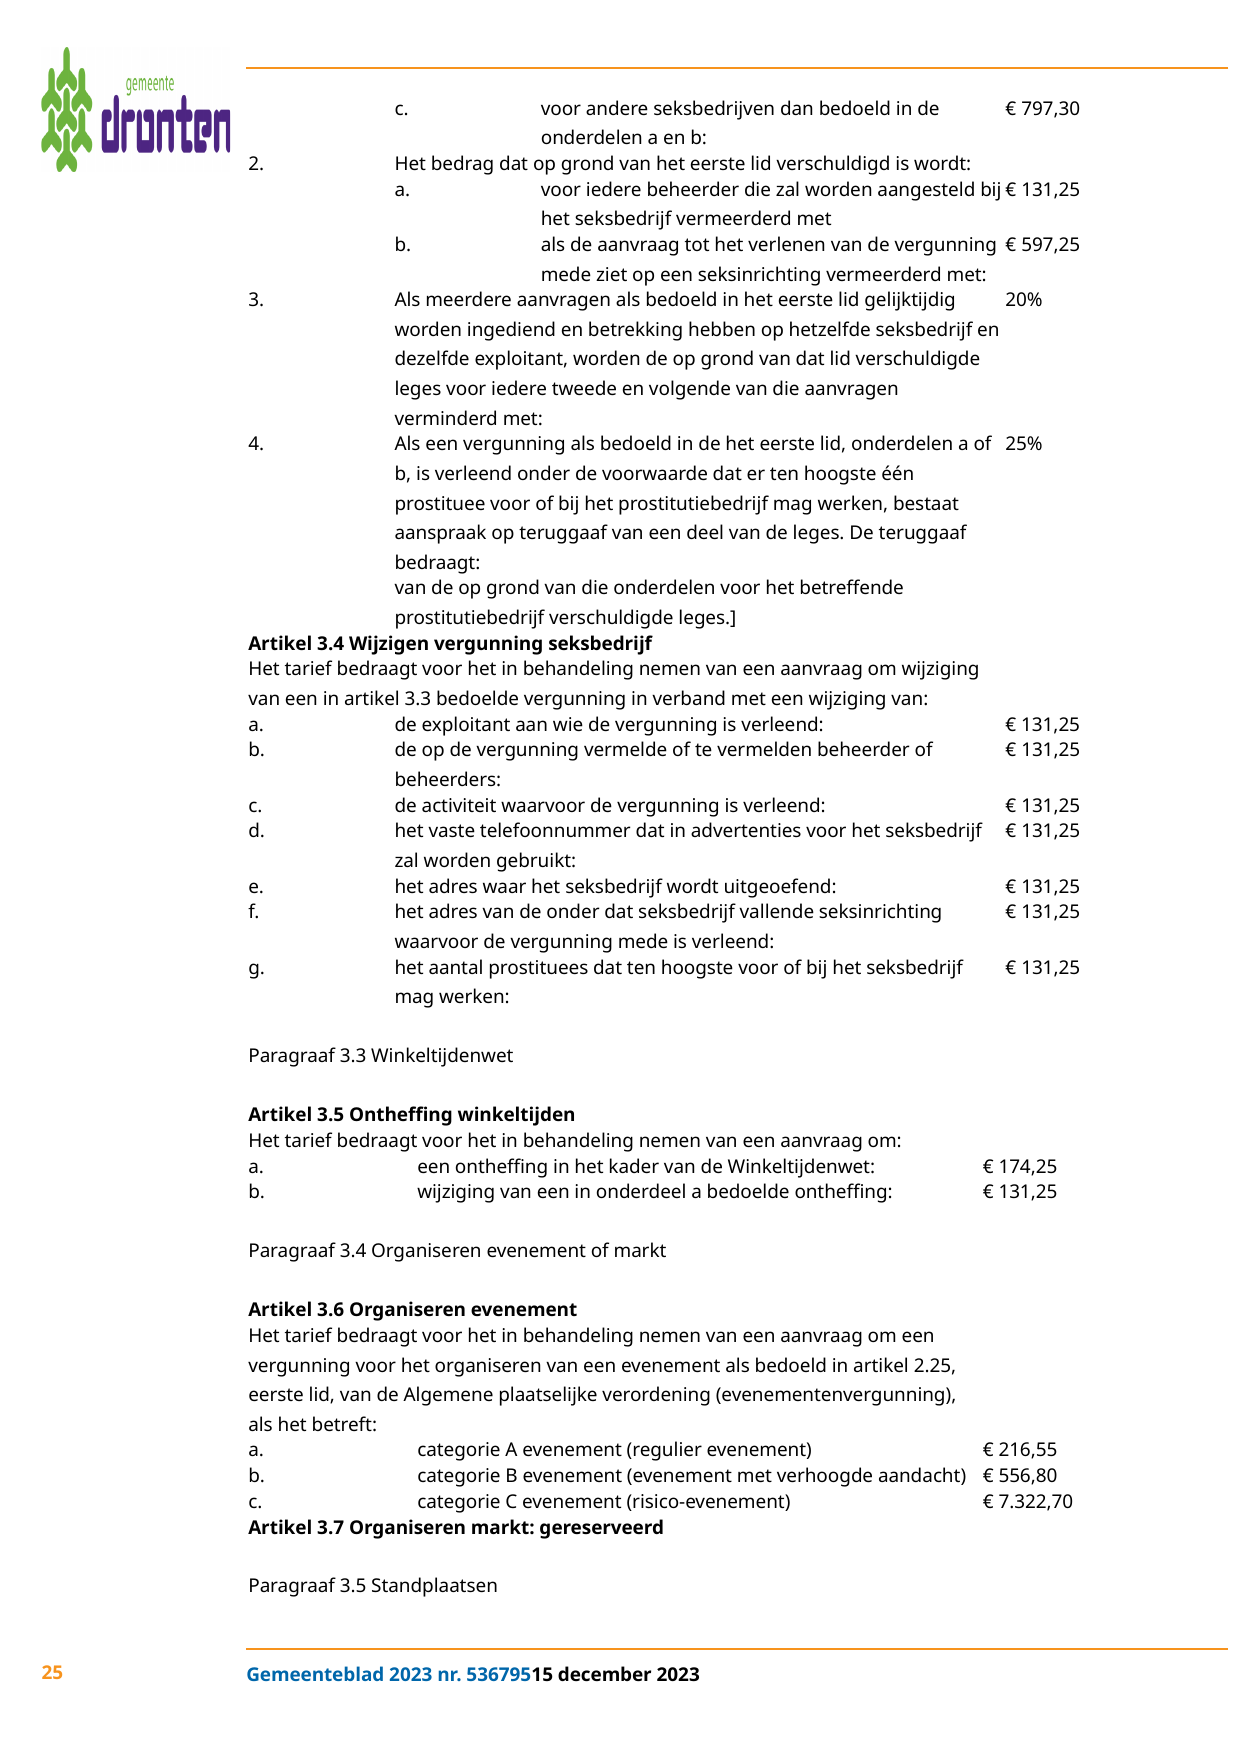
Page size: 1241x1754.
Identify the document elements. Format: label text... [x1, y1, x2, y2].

table_cell € 131,25 [1005, 711, 1152, 737]
table_cell € 797,30 [1005, 95, 1152, 150]
table_cell het vaste telefoonnummer dat in advertenties voor het seksbedrijf zal worden gebruikt: [394, 818, 1005, 873]
table_cell c. [248, 1488, 417, 1514]
table_cell c. [248, 792, 394, 818]
table_cell [1005, 630, 1152, 656]
table_cell 3. [248, 286, 394, 431]
table_cell 2. [248, 150, 394, 176]
table_cell € 131,25 [983, 1179, 1152, 1204]
table_cell een ontheffing in het kader van de Winkeltijdenwet: [417, 1153, 983, 1179]
table_cell b. [248, 1463, 417, 1488]
table_cell van de op grond van die onderdelen voor het betreffende prostitutiebedrijf verschuldigde leges.] [394, 575, 1005, 630]
table_cell de exploitant aan wie de vergunning is verleend: [394, 711, 1005, 737]
table_cell g. [248, 954, 394, 1009]
table_cell € 216,55 [983, 1437, 1152, 1462]
table_cell b. [248, 737, 394, 792]
table_cell f. [248, 899, 394, 954]
table_cell € 131,25 [1005, 792, 1152, 818]
table_cell voor iedere beheerder die zal worden aangesteld bij het seksbedrijf vermeerderd met [541, 176, 1005, 231]
table_cell € 556,80 [983, 1463, 1152, 1488]
table_cell [1005, 575, 1152, 630]
table_cell [248, 95, 394, 150]
table_cell het adres van de onder dat seksbedrijf vallende seksinrichting waarvoor de vergunning mede is verleend: [394, 899, 1005, 954]
text Paragraaf 3.4 Organiseren evenement of markt [248, 1237, 1152, 1263]
table_cell a. [248, 1153, 417, 1179]
table_cell [1005, 150, 1152, 176]
table_cell € 597,25 [1005, 231, 1152, 286]
table_cell het aantal prostituees dat ten hoogste voor of bij het seksbedrijf mag werken: [394, 954, 1005, 1009]
table_cell € 131,25 [1005, 899, 1152, 954]
table_cell b. [394, 231, 541, 286]
table_cell Het tarief bedraagt voor het in behandeling nemen van een aanvraag om wijziging van een in artikel 3.3 bedoelde vergunning in verband met een wijziging van: [248, 656, 1005, 711]
table_cell € 131,25 [1005, 818, 1152, 873]
table_cell 4. [248, 431, 394, 574]
table_cell [248, 176, 394, 231]
table_cell [983, 1127, 1152, 1153]
table_cell als de aanvraag tot het verlenen van de vergunning mede ziet op een seksinrichting vermeerderd met: [541, 231, 1005, 286]
table_cell 20% [1005, 286, 1152, 431]
table_cell a. [248, 711, 394, 737]
table_cell Als meerdere aanvragen als bedoeld in het eerste lid gelijktijdig worden ingediend en betrekking hebben op hetzelfde seksbedrijf en dezelfde exploitant, worden de op grond van dat lid verschuldigde leges voor iedere tweede en volgende van die aanvragen verminderd met: [394, 286, 1005, 431]
table_cell € 7.322,70 [983, 1488, 1152, 1514]
table_cell € 131,25 [1005, 873, 1152, 899]
table_header Artikel 3.5 Ontheffing winkeltijden [248, 1101, 983, 1127]
table_cell Het bedrag dat op grond van het eerste lid verschuldigd is wordt: [394, 150, 1005, 176]
table_cell b. [248, 1179, 417, 1204]
table_cell de activiteit waarvoor de vergunning is verleend: [394, 792, 1005, 818]
table_cell Het tarief bedraagt voor het in behandeling nemen van een aanvraag om: [248, 1127, 983, 1153]
table_cell Het tarief bedraagt voor het in behandeling nemen van een aanvraag om een vergunning voor het organiseren van een evenement als bedoeld in artikel 2.25, eerste lid, van de Algemene plaatselijke verordening (evenementenvergunning), als het betreft: [248, 1322, 983, 1437]
table_cell [983, 1322, 1152, 1437]
table_cell wijziging van een in onderdeel a bedoelde ontheffing: [417, 1179, 983, 1204]
table_cell categorie C evenement (risico-evenement) [417, 1488, 983, 1514]
table_cell € 174,25 [983, 1153, 1152, 1179]
table_cell 25% [1005, 431, 1152, 574]
table_header [983, 1296, 1152, 1322]
table_cell c. [394, 95, 541, 150]
picture [41, 47, 231, 172]
table_cell d. [248, 818, 394, 873]
table_cell a. [248, 1437, 417, 1462]
table_cell € 131,25 [1005, 954, 1152, 1009]
table_cell het adres waar het seksbedrijf wordt uitgeoefend: [394, 873, 1005, 899]
table_cell € 131,25 [1005, 737, 1152, 792]
table_cell [248, 231, 394, 286]
table_cell de op de vergunning vermelde of te vermelden beheerder of beheerders: [394, 737, 1005, 792]
table_cell a. [394, 176, 541, 231]
table_cell [248, 575, 394, 630]
table_cell € 131,25 [1005, 176, 1152, 231]
table_cell [1005, 656, 1152, 711]
table_header Artikel 3.6 Organiseren evenement [248, 1296, 983, 1322]
text Paragraaf 3.5 Standplaatsen [248, 1572, 1152, 1598]
table_cell Artikel 3.4 Wijzigen vergunning seksbedrijf [248, 630, 1005, 656]
table_cell categorie B evenement (evenement met verhoogde aandacht) [417, 1463, 983, 1488]
table_cell categorie A evenement (regulier evenement) [417, 1437, 983, 1462]
table_cell Artikel 3.7 Organiseren markt: gereserveerd [248, 1514, 983, 1539]
table_header [983, 1101, 1152, 1127]
table_cell [983, 1514, 1152, 1539]
text Paragraaf 3.3 Winkeltijdenwet [248, 1042, 1152, 1068]
table_cell Als een vergunning als bedoeld in de het eerste lid, onderdelen a of b, is verleend onder de voorwaarde dat er ten hoogste één prostituee voor of bij het prostitutiebedrijf mag werken, bestaat aanspraak op teruggaaf van een deel van de leges. De teruggaaf bedraagt: [394, 431, 1005, 574]
table_cell e. [248, 873, 394, 899]
table_cell voor andere seksbedrijven dan bedoeld in de onderdelen a en b: [541, 95, 1005, 150]
